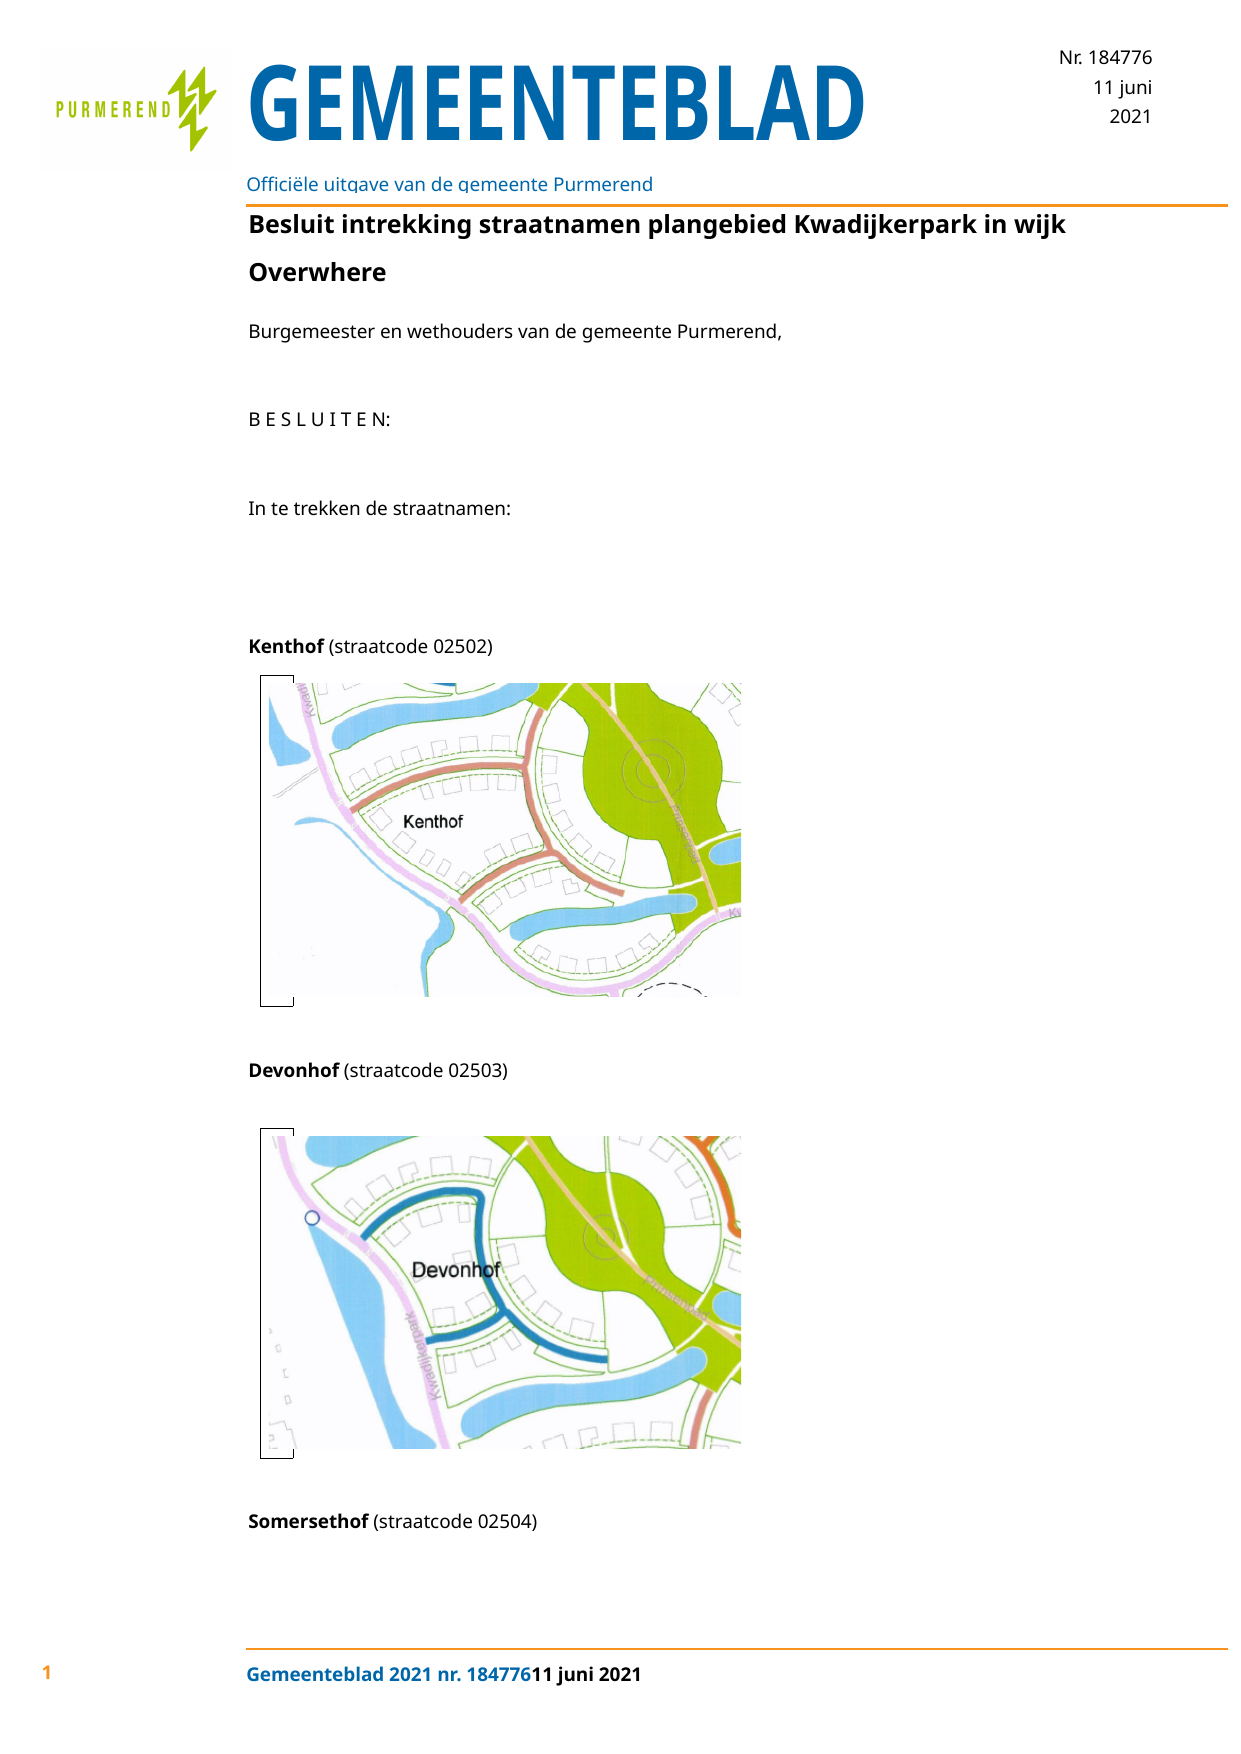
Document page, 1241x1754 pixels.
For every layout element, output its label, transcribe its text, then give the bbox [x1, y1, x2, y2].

text Devonhof (straatcode 02503) [248, 1057, 1152, 1082]
text B E S L U I T E N: [248, 407, 1152, 432]
text Kenthof (straatcode 02502) [248, 633, 1152, 659]
picture [268, 683, 742, 997]
text In te trekken de straatnamen: [248, 495, 1152, 521]
picture [41, 47, 231, 172]
picture [268, 1136, 742, 1449]
text Burgemeester en wethouders van de gemeente Purmerend, [248, 318, 1152, 344]
text Somersethof (straatcode 02504) [248, 1508, 1152, 1534]
text Besluit intrekking straatnamen plangebied Kwadijkerpark in wijk Overwhere [248, 207, 1152, 288]
